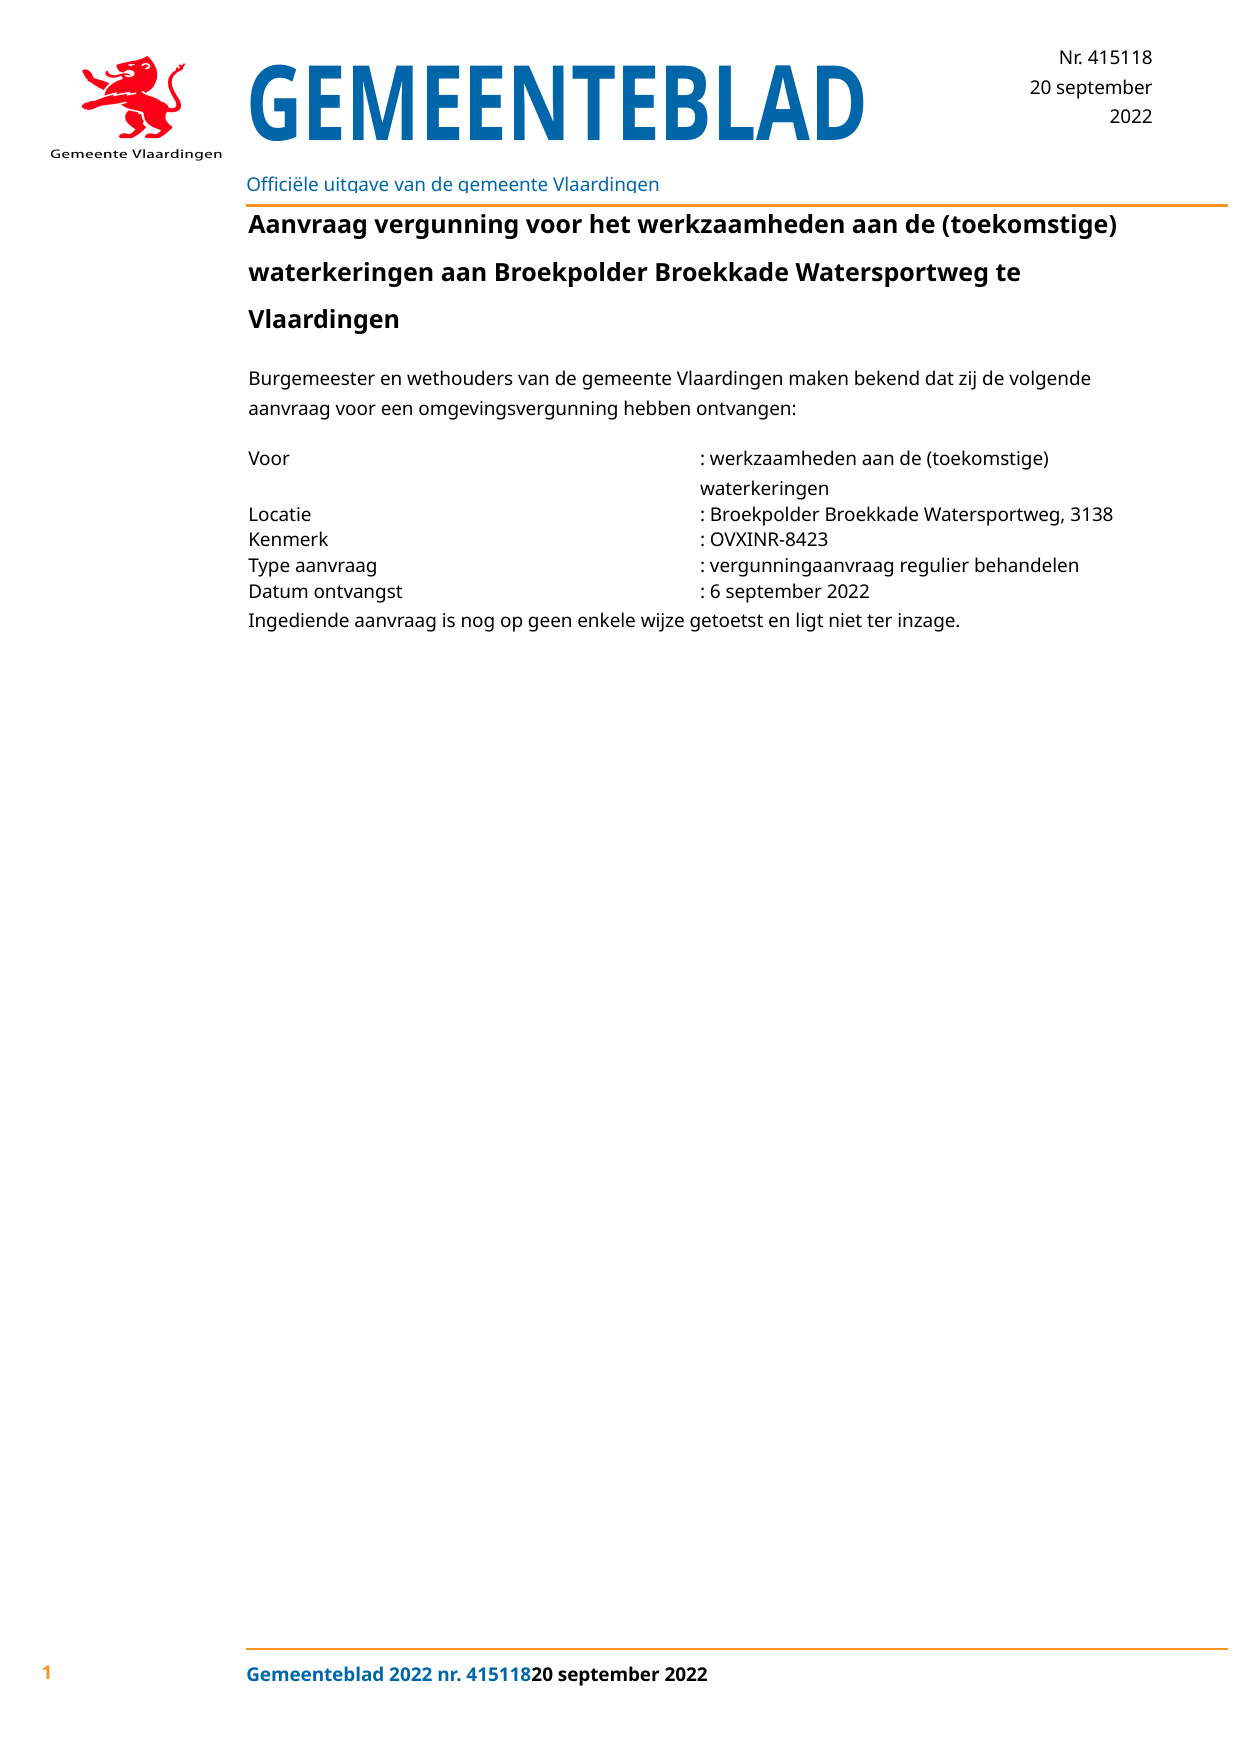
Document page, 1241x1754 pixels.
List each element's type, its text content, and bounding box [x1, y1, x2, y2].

table_header : werkzaamheden aan de (toekomstige) waterkeringen [700, 446, 1152, 501]
picture [41, 47, 231, 172]
table_cell Kenmerk [248, 527, 700, 552]
table_cell : 6 september 2022 [700, 578, 1152, 604]
table_cell : Broekpolder Broekkade Watersportweg, 3138 [700, 501, 1152, 527]
table_cell : OVXINR-8423 [700, 527, 1152, 552]
table_cell Locatie [248, 501, 700, 527]
table_header Voor [248, 446, 700, 501]
text Aanvraag vergunning voor het werkzaamheden aan de (toekomstige) waterkeringen aan Broekpolder Broekkade Watersportweg te Vlaardingen [248, 207, 1152, 336]
text Ingediende aanvraag is nog op geen enkele wijze getoetst en ligt niet ter inzage. [248, 607, 1152, 633]
table_cell : vergunningaanvraag regulier behandelen [700, 553, 1152, 578]
table_cell Datum ontvangst [248, 578, 700, 604]
table_cell Type aanvraag [248, 553, 700, 578]
text Burgemeester en wethouders van de gemeente Vlaardingen maken bekend dat zij de volgende aanvraag voor een omgevingsvergunning hebben ontvangen: [248, 366, 1152, 421]
